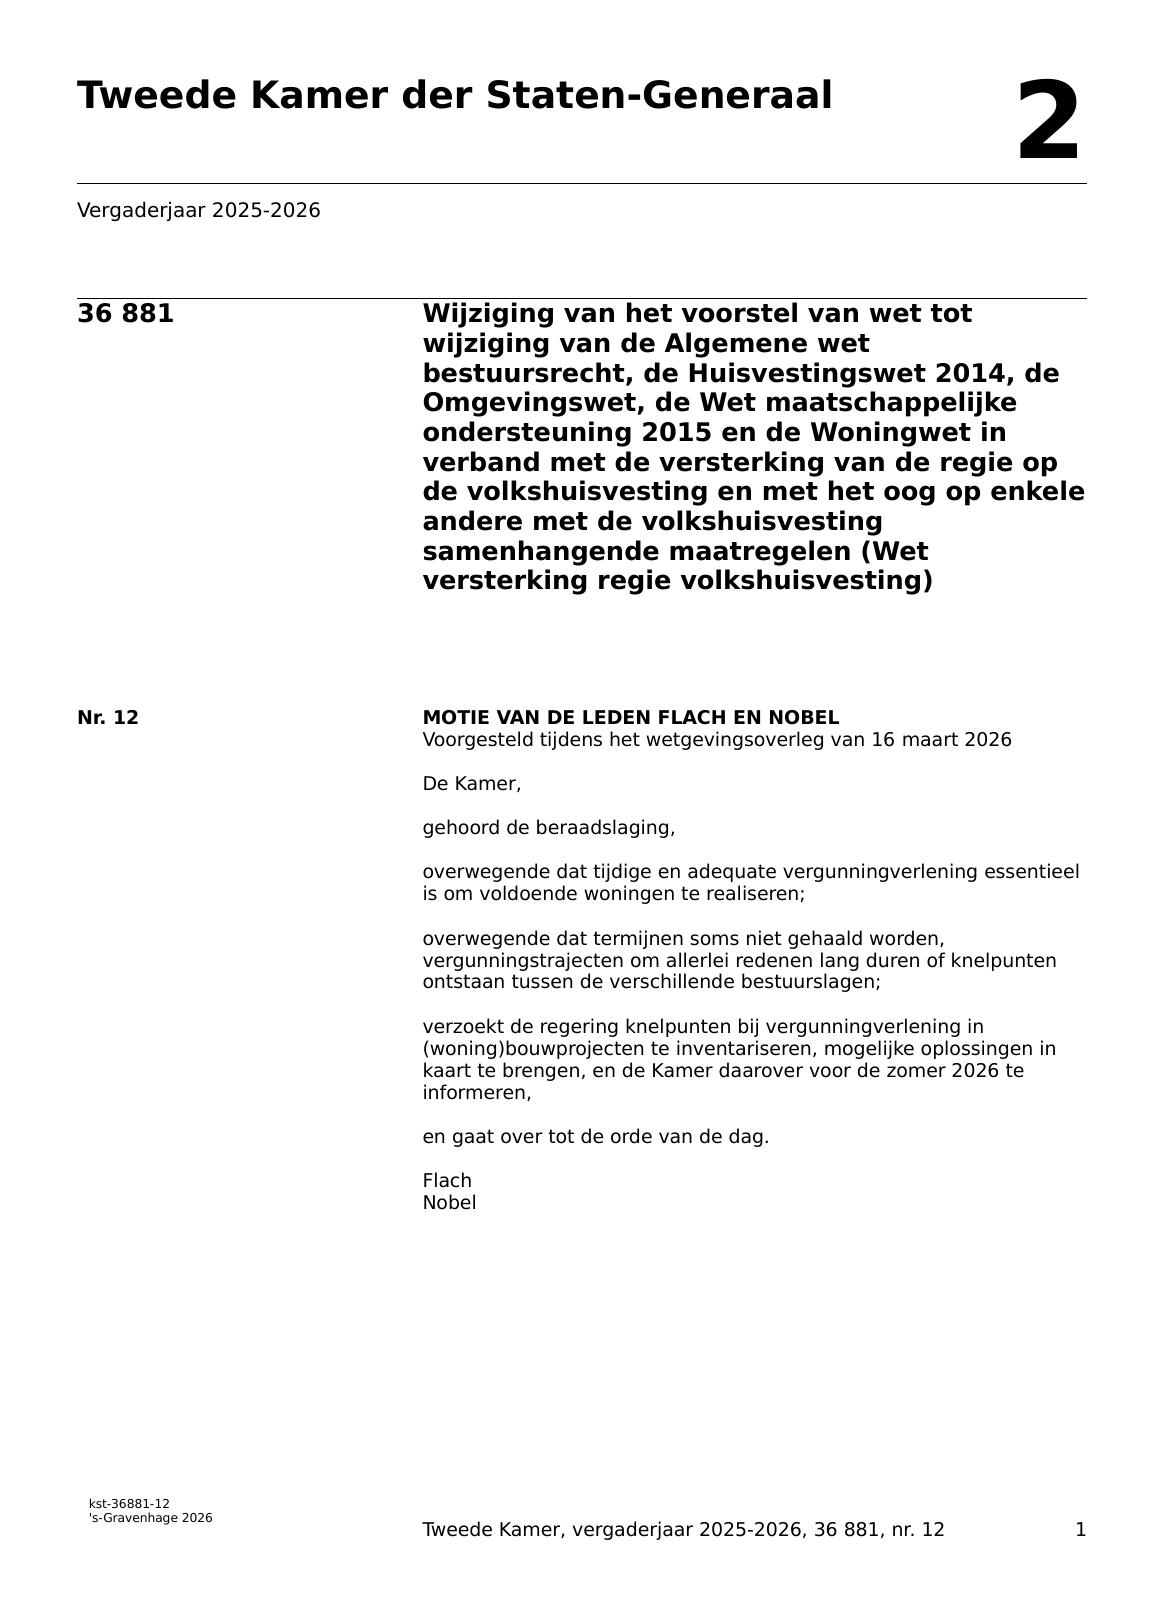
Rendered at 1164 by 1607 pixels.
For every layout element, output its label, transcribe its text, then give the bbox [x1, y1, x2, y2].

text Voorgesteld tijdens het wetgevingsoverleg van 16 maart 2026 [422, 729, 1087, 751]
text en gaat over tot de orde van de dag. [422, 1126, 1087, 1148]
text overwegende dat tijdige en adequate vergunningverlening essentieel is om voldoende woningen te realiseren; [422, 861, 1087, 905]
text verzoekt de regering knelpunten bij vergunningverlening in (woning)bouwprojecten te inventariseren, mogelijke oplossingen in kaart te brengen, en de Kamer daarover voor de zomer 2026 te informeren, [422, 1016, 1087, 1103]
text 's-Gravenhage 2026 [88, 1511, 323, 1525]
text overwegende dat termijnen soms niet gehaald worden, vergunningstrajecten om allerlei redenen lang duren of knelpunten ontstaan tussen de verschillende bestuurslagen; [422, 927, 1087, 993]
text De Kamer, [422, 773, 1087, 795]
text kst-36881-12 [88, 1497, 323, 1511]
text gehoord de beraadslaging, [422, 817, 1087, 839]
table_cell Vergaderjaar 2025-2026 [77, 184, 1087, 298]
table_header Tweede Kamer der Staten-Generaal [77, 59, 886, 183]
subtitle Nr. 12 MOTIE VAN DE LEDEN FLACH EN NOBEL [77, 707, 1087, 729]
text Nobel [422, 1192, 1087, 1214]
subtitle 36 881 Wijziging van het voorstel van wet tot wijziging van de Algemene wet bestuursrecht, de Huisvestingswet 2014, de Omgevingswet, de Wet maatschappelijke ondersteuning 2015 en de Woningwet in verband met de versterking van de regie op de volkshuisvesting en met het oog op enkele andere met de volkshuisvesting samenhangende maatregelen (Wet versterking regie volkshuisvesting) [77, 299, 1087, 596]
table_header 2 [886, 59, 1087, 183]
text Flach [422, 1170, 1087, 1192]
